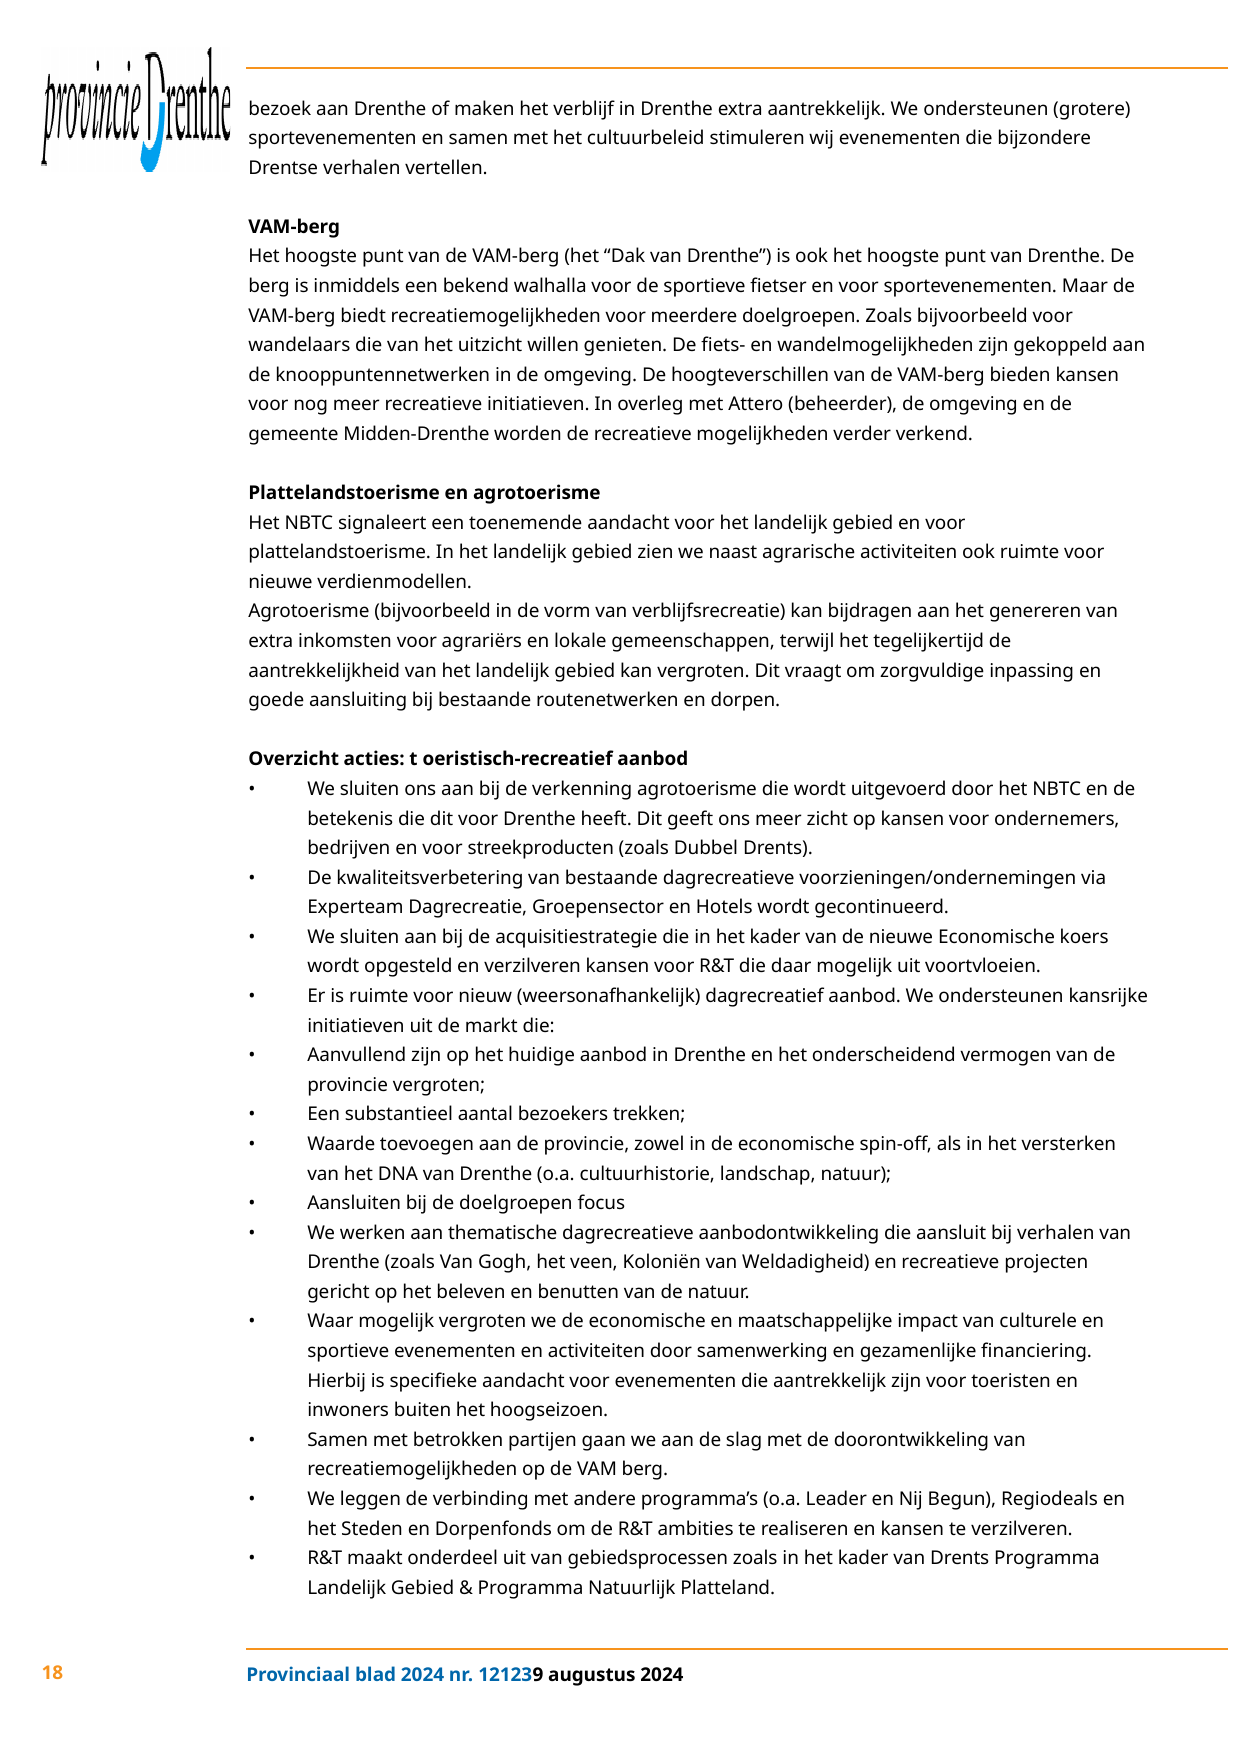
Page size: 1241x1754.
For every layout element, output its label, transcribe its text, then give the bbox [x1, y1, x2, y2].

list R&T maakt onderdeel uit van gebiedsprocessen zoals in het kader van Drents Programma Landelijk Gebied & Programma Natuurlijk Platteland. [248, 1544, 1152, 1600]
list Samen met betrokken partijen gaan we aan de slag met de doorontwikkeling van recreatiemogelijkheden op de VAM berg. [248, 1426, 1152, 1481]
list Aansluiten bij de doelgroepen focus [248, 1189, 1152, 1215]
text Het hoogste punt van de VAM-berg (het “Dak van Drenthe”) is ook het hoogste punt van Drenthe. De berg is inmiddels een bekend walhalla voor de sportieve fietser en voor sportevenementen. Maar de VAM-berg biedt recreatiemogelijkheden voor meerdere doelgroepen. Zoals bijvoorbeeld voor wandelaars die van het uitzicht willen genieten. De fiets- en wandelmogelijkheden zijn gekoppeld aan de knooppuntennetwerken in de omgeving. De hoogteverschillen van de VAM-berg bieden kansen voor nog meer recreatieve initiatieven. In overleg met Attero (beheerder), de omgeving en de gemeente Midden-Drenthe worden de recreatieve mogelijkheden verder verkend. [248, 243, 1152, 446]
picture [41, 47, 231, 172]
text Agrotoerisme (bijvoorbeeld in de vorm van verblijfsrecreatie) kan bijdragen aan het genereren van extra inkomsten voor agrariërs en lokale gemeenschappen, terwijl het tegelijkertijd de aantrekkelijkheid van het landelijk gebied kan vergroten. Dit vraagt om zorgvuldige inpassing en goede aansluiting bij bestaande routenetwerken en dorpen. [248, 598, 1152, 712]
list Er is ruimte voor nieuw (weersonafhankelijk) dagrecreatief aanbod. We ondersteunen kansrijke initiatieven uit de markt die: [248, 982, 1152, 1038]
list Aanvullend zijn op het huidige aanbod in Drenthe en het onderscheidend vermogen van de provincie vergroten; [248, 1041, 1152, 1097]
list We sluiten aan bij de acquisitiestrategie die in het kader van de nieuwe Economische koers wordt opgesteld en verzilveren kansen voor R&T die daar mogelijk uit voortvloeien. [248, 923, 1152, 978]
text Plattelandstoerisme en agrotoerisme [248, 479, 1152, 505]
text Het NBTC signaleert een toenemende aandacht voor het landelijk gebied en voor plattelandstoerisme. In het landelijk gebied zien we naast agrarische activiteiten ook ruimte voor nieuwe verdienmodellen. [248, 509, 1152, 594]
list Waarde toevoegen aan de provincie, zowel in de economische spin-off, als in het versterken van het DNA van Drenthe (o.a. cultuurhistorie, landschap, natuur); [248, 1130, 1152, 1186]
list Een substantieel aantal bezoekers trekken; [248, 1101, 1152, 1126]
list We leggen de verbinding met andere programma’s (o.a. Leader en Nij Begun), Regiodeals en het Steden en Dorpenfonds om de R&T ambities te realiseren en kansen te verzilveren. [248, 1485, 1152, 1541]
list We sluiten ons aan bij de verkenning agrotoerisme die wordt uitgevoerd door het NBTC en de betekenis die dit voor Drenthe heeft. Dit geeft ons meer zicht op kansen voor ondernemers, bedrijven en voor streekproducten (zoals Dubbel Drents). [248, 775, 1152, 860]
text Overzicht acties: t oeristisch-recreatief aanbod [248, 746, 1152, 771]
text bezoek aan Drenthe of maken het verblijf in Drenthe extra aantrekkelijk. We ondersteunen (grotere) sportevenementen en samen met het cultuurbeleid stimuleren wij evenementen die bijzondere Drentse verhalen vertellen. [248, 95, 1152, 180]
text VAM-berg [248, 213, 1152, 239]
list De kwaliteitsverbetering van bestaande dagrecreatieve voorzieningen/ondernemingen via Experteam Dagrecreatie, Groepensector en Hotels wordt gecontinueerd. [248, 864, 1152, 919]
list We werken aan thematische dagrecreatieve aanbodontwikkeling die aansluit bij verhalen van Drenthe (zoals Van Gogh, het veen, Koloniën van Weldadigheid) en recreatieve projecten gericht op het beleven en benutten van de natuur. [248, 1219, 1152, 1304]
list Waar mogelijk vergroten we de economische en maatschappelijke impact van culturele en sportieve evenementen en activiteiten door samenwerking en gezamenlijke financiering. Hierbij is specifieke aandacht voor evenementen die aantrekkelijk zijn voor toeristen en inwoners buiten het hoogseizoen. [248, 1308, 1152, 1422]
